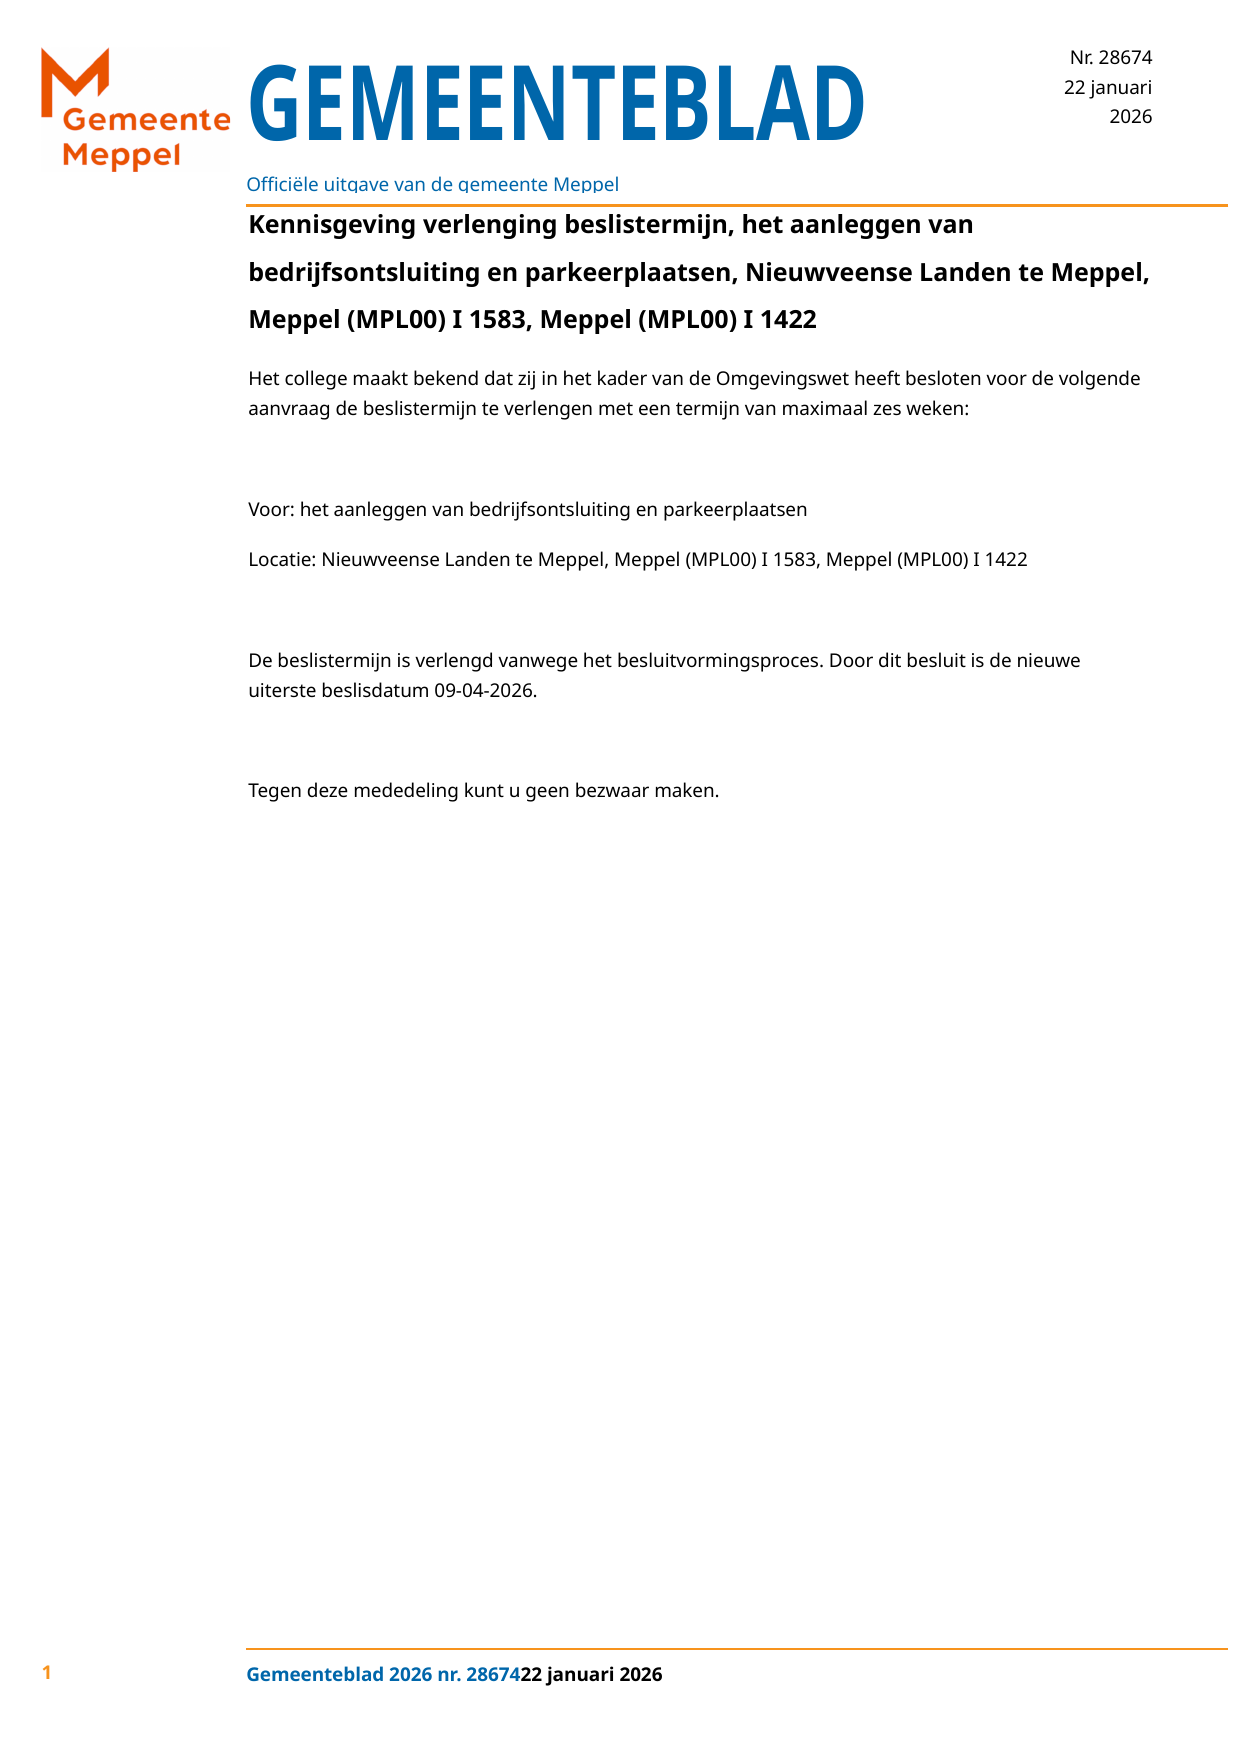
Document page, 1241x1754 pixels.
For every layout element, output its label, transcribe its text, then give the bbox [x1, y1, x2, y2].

picture [41, 47, 231, 172]
text Voor: het aanleggen van bedrijfsontsluiting en parkeerplaatsen [248, 496, 1152, 522]
text Kennisgeving verlenging beslistermijn, het aanleggen van bedrijfsontsluiting en parkeerplaatsen, Nieuwveense Landen te Meppel, Meppel (MPL00) I 1583, Meppel (MPL00) I 1422 [248, 207, 1152, 336]
text De beslistermijn is verlengd vanwege het besluitvormingsproces. Door dit besluit is de nieuwe uiterste beslisdatum 09-04-2026. [248, 647, 1152, 702]
text Locatie: Nieuwveense Landen te Meppel, Meppel (MPL00) I 1583, Meppel (MPL00) I 1422 [248, 546, 1152, 572]
text Tegen deze mededeling kunt u geen bezwaar maken. [248, 778, 1152, 803]
text Het college maakt bekend dat zij in het kader van de Omgevingswet heeft besloten voor de volgende aanvraag de beslistermijn te verlengen met een termijn van maximaal zes weken: [248, 366, 1152, 421]
